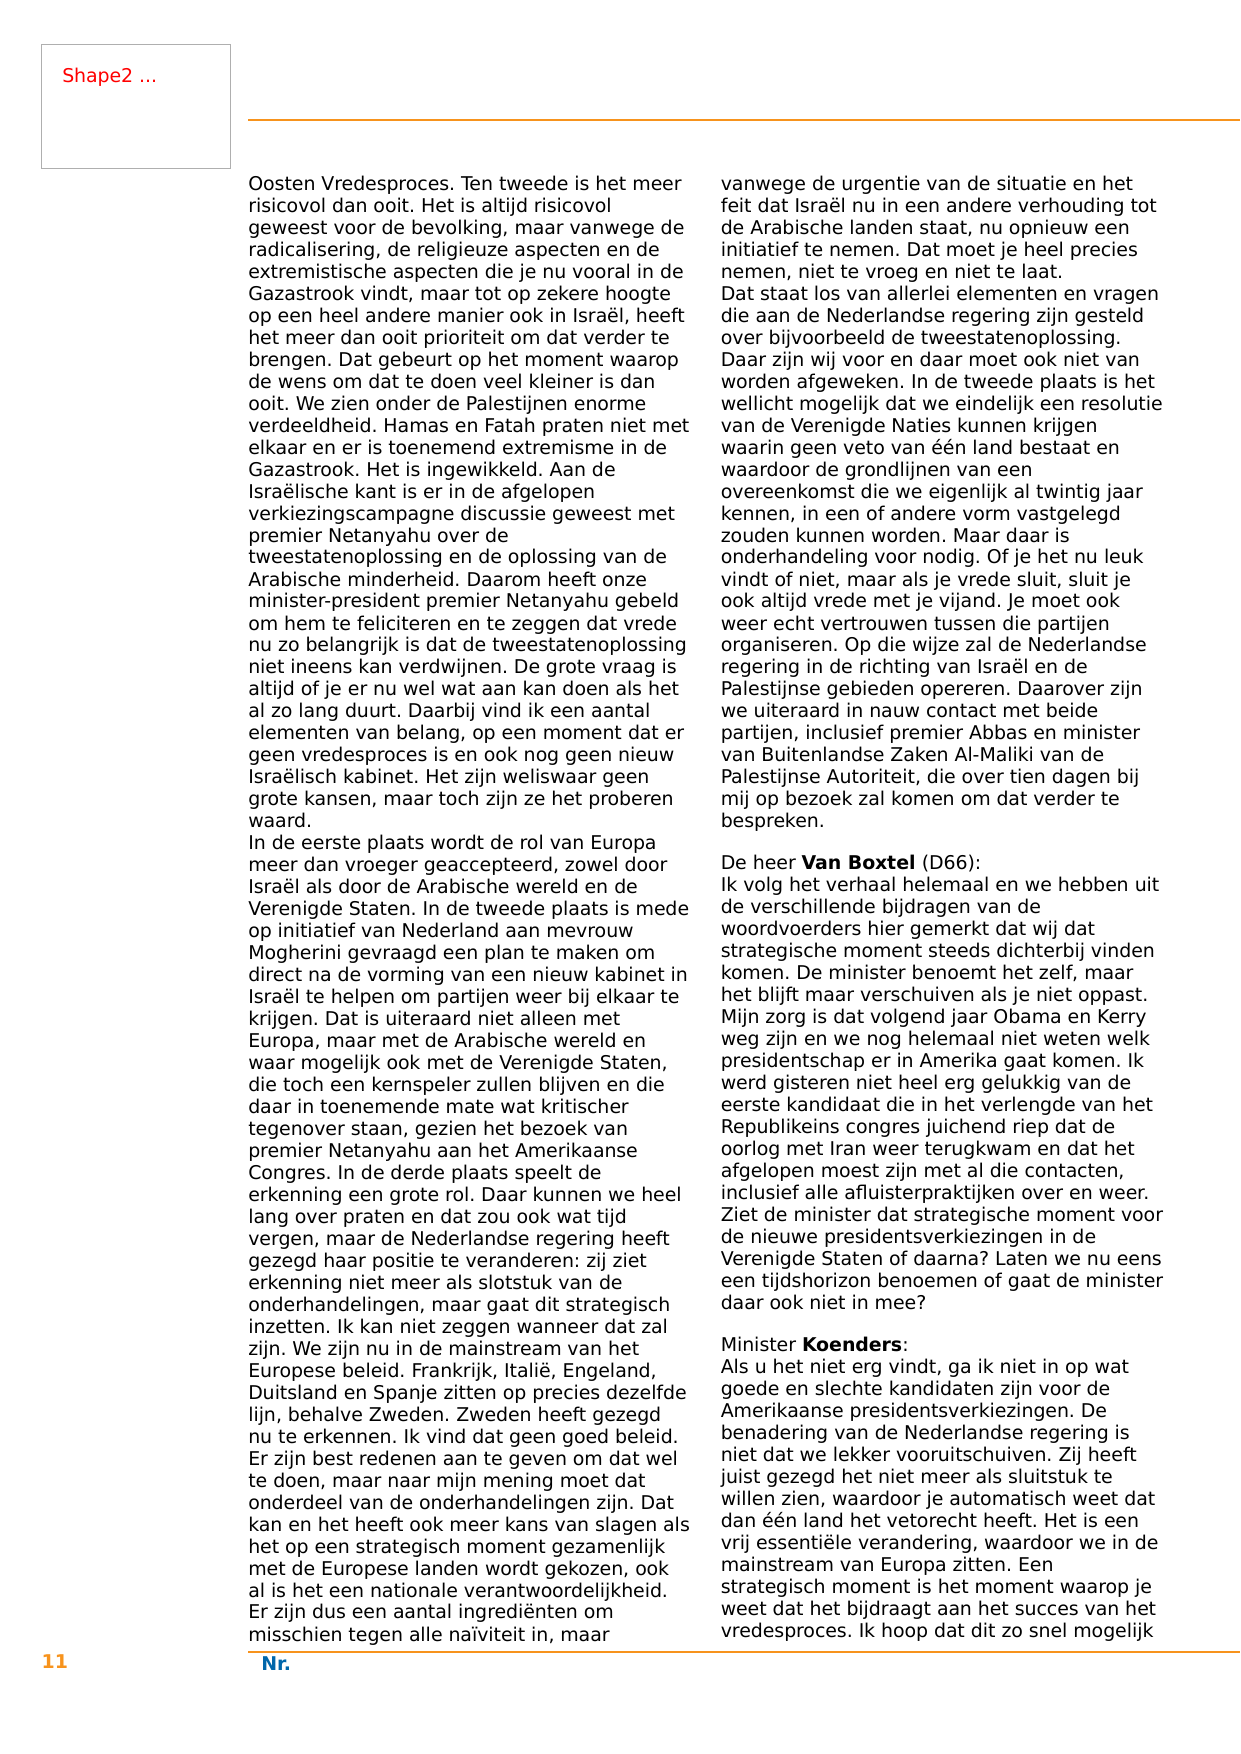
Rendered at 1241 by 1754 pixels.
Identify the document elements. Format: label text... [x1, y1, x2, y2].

text vanwege de urgentie van de situatie en het feit dat Israël nu in een andere verhouding tot de Arabische landen staat, nu opnieuw een initiatief te nemen. Dat moet je heel precies nemen, niet te vroeg en niet te laat. [721, 173, 1163, 283]
text Ik volg het verhaal helemaal en we hebben uit de verschillende bijdragen van de woordvoerders hier gemerkt dat wij dat strategische moment steeds dichterbij vinden komen. De minister benoemt het zelf, maar het blijft maar verschuiven als je niet oppast. Mijn zorg is dat volgend jaar Obama en Kerry weg zijn en we nog helemaal niet weten welk presidentschap er in Amerika gaat komen. Ik werd gisteren niet heel erg gelukkig van de eerste kandidaat die in het verlengde van het Republikeins congres juichend riep dat de oorlog met Iran weer terugkwam en dat het afgelopen moest zijn met al die contacten, inclusief alle afluisterpraktijken over en weer. Ziet de minister dat strategische moment voor de nieuwe presidentsverkiezingen in de Verenigde Staten of daarna? Laten we nu eens een tijdshorizon benoemen of gaat de minister daar ook niet in mee? [721, 874, 1163, 1314]
text Minister Koenders: [721, 1334, 1163, 1356]
text In de eerste plaats wordt de rol van Europa meer dan vroeger geaccepteerd, zowel door Israël als door de Arabische wereld en de Verenigde Staten. In de tweede plaats is mede op initiatief van Nederland aan mevrouw Mogherini gevraagd een plan te maken om direct na de vorming van een nieuw kabinet in Israël te helpen om partijen weer bij elkaar te krijgen. Dat is uiteraard niet alleen met Europa, maar met de Arabische wereld en waar mogelijk ook met de Verenigde Staten, die toch een kernspeler zullen blijven en die daar in toenemende mate wat kritischer tegenover staan, gezien het bezoek van premier Netanyahu aan het Amerikaanse Congres. In de derde plaats speelt de erkenning een grote rol. Daar kunnen we heel lang over praten en dat zou ook wat tijd vergen, maar de Nederlandse regering heeft gezegd haar positie te veranderen: zij ziet erkenning niet meer als slotstuk van de onderhandelingen, maar gaat dit strategisch inzetten. Ik kan niet zeggen wanneer dat zal zijn. We zijn nu in de mainstream van het Europese beleid. Frankrijk, Italië, Engeland, Duitsland en Spanje zitten op precies dezelfde lijn, behalve Zweden. Zweden heeft gezegd nu te erkennen. Ik vind dat geen goed beleid. Er zijn best redenen aan te geven om dat wel te doen, maar naar mijn mening moet dat onderdeel van de onderhandelingen zijn. Dat kan en het heeft ook meer kans van slagen als het op een strategisch moment gezamenlijk met de Europese landen wordt gekozen, ook al is het een nationale verantwoordelijkheid. [248, 832, 691, 1601]
text Als u het niet erg vindt, ga ik niet in op wat goede en slechte kandidaten zijn voor de Amerikaanse presidentsverkiezingen. De benadering van de Nederlandse regering is niet dat we lekker vooruitschuiven. Zij heeft juist gezegd het niet meer als sluitstuk te willen zien, waardoor je automatisch weet dat dan één land het vetorecht heeft. Het is een vrij essentiële verandering, waardoor we in de mainstream van Europa zitten. Een strategisch moment is het moment waarop je weet dat het bijdraagt aan het succes van het vredesproces. Ik hoop dat dit zo snel mogelijk [721, 1356, 1163, 1641]
text Oosten Vredesproces. Ten tweede is het meer risicovol dan ooit. Het is altijd risicovol geweest voor de bevolking, maar vanwege de radicalisering, de religieuze aspecten en de extremistische aspecten die je nu vooral in de Gazastrook vindt, maar tot op zekere hoogte op een heel andere manier ook in Israël, heeft het meer dan ooit prioriteit om dat verder te brengen. Dat gebeurt op het moment waarop de wens om dat te doen veel kleiner is dan ooit. We zien onder de Palestijnen enorme verdeeldheid. Hamas en Fatah praten niet met elkaar en er is toenemend extremisme in de Gazastrook. Het is ingewikkeld. Aan de Israëlische kant is er in de afgelopen verkiezingscampagne discussie geweest met premier Netanyahu over de tweestatenoplossing en de oplossing van de Arabische minderheid. Daarom heeft onze minister-president premier Netanyahu gebeld om hem te feliciteren en te zeggen dat vrede nu zo belangrijk is dat de tweestatenoplossing niet ineens kan verdwijnen. De grote vraag is altijd of je er nu wel wat aan kan doen als het al zo lang duurt. Daarbij vind ik een aantal elementen van belang, op een moment dat er geen vredesproces is en ook nog geen nieuw Israëlisch kabinet. Het zijn weliswaar geen grote kansen, maar toch zijn ze het proberen waard. [248, 173, 691, 832]
text Er zijn dus een aantal ingrediënten om misschien tegen alle naïviteit in, maar [248, 1601, 691, 1645]
text De heer Van Boxtel (D66): [721, 852, 1163, 874]
text Dat staat los van allerlei elementen en vragen die aan de Nederlandse regering zijn gesteld over bijvoorbeeld de tweestatenoplossing. Daar zijn wij voor en daar moet ook niet van worden afgeweken. In de tweede plaats is het wellicht mogelijk dat we eindelijk een resolutie van de Verenigde Naties kunnen krijgen waarin geen veto van één land bestaat en waardoor de grondlijnen van een overeenkomst die we eigenlijk al twintig jaar kennen, in een of andere vorm vastgelegd zouden kunnen worden. Maar daar is onderhandeling voor nodig. Of je het nu leuk vindt of niet, maar als je vrede sluit, sluit je ook altijd vrede met je vijand. Je moet ook weer echt vertrouwen tussen die partijen organiseren. Op die wijze zal de Nederlandse regering in de richting van Israël en de Palestijnse gebieden opereren. Daarover zijn we uiteraard in nauw contact met beide partijen, inclusief premier Abbas en minister van Buitenlandse Zaken Al-Maliki van de Palestijnse Autoriteit, die over tien dagen bij mij op bezoek zal komen om dat verder te bespreken. [721, 283, 1163, 832]
